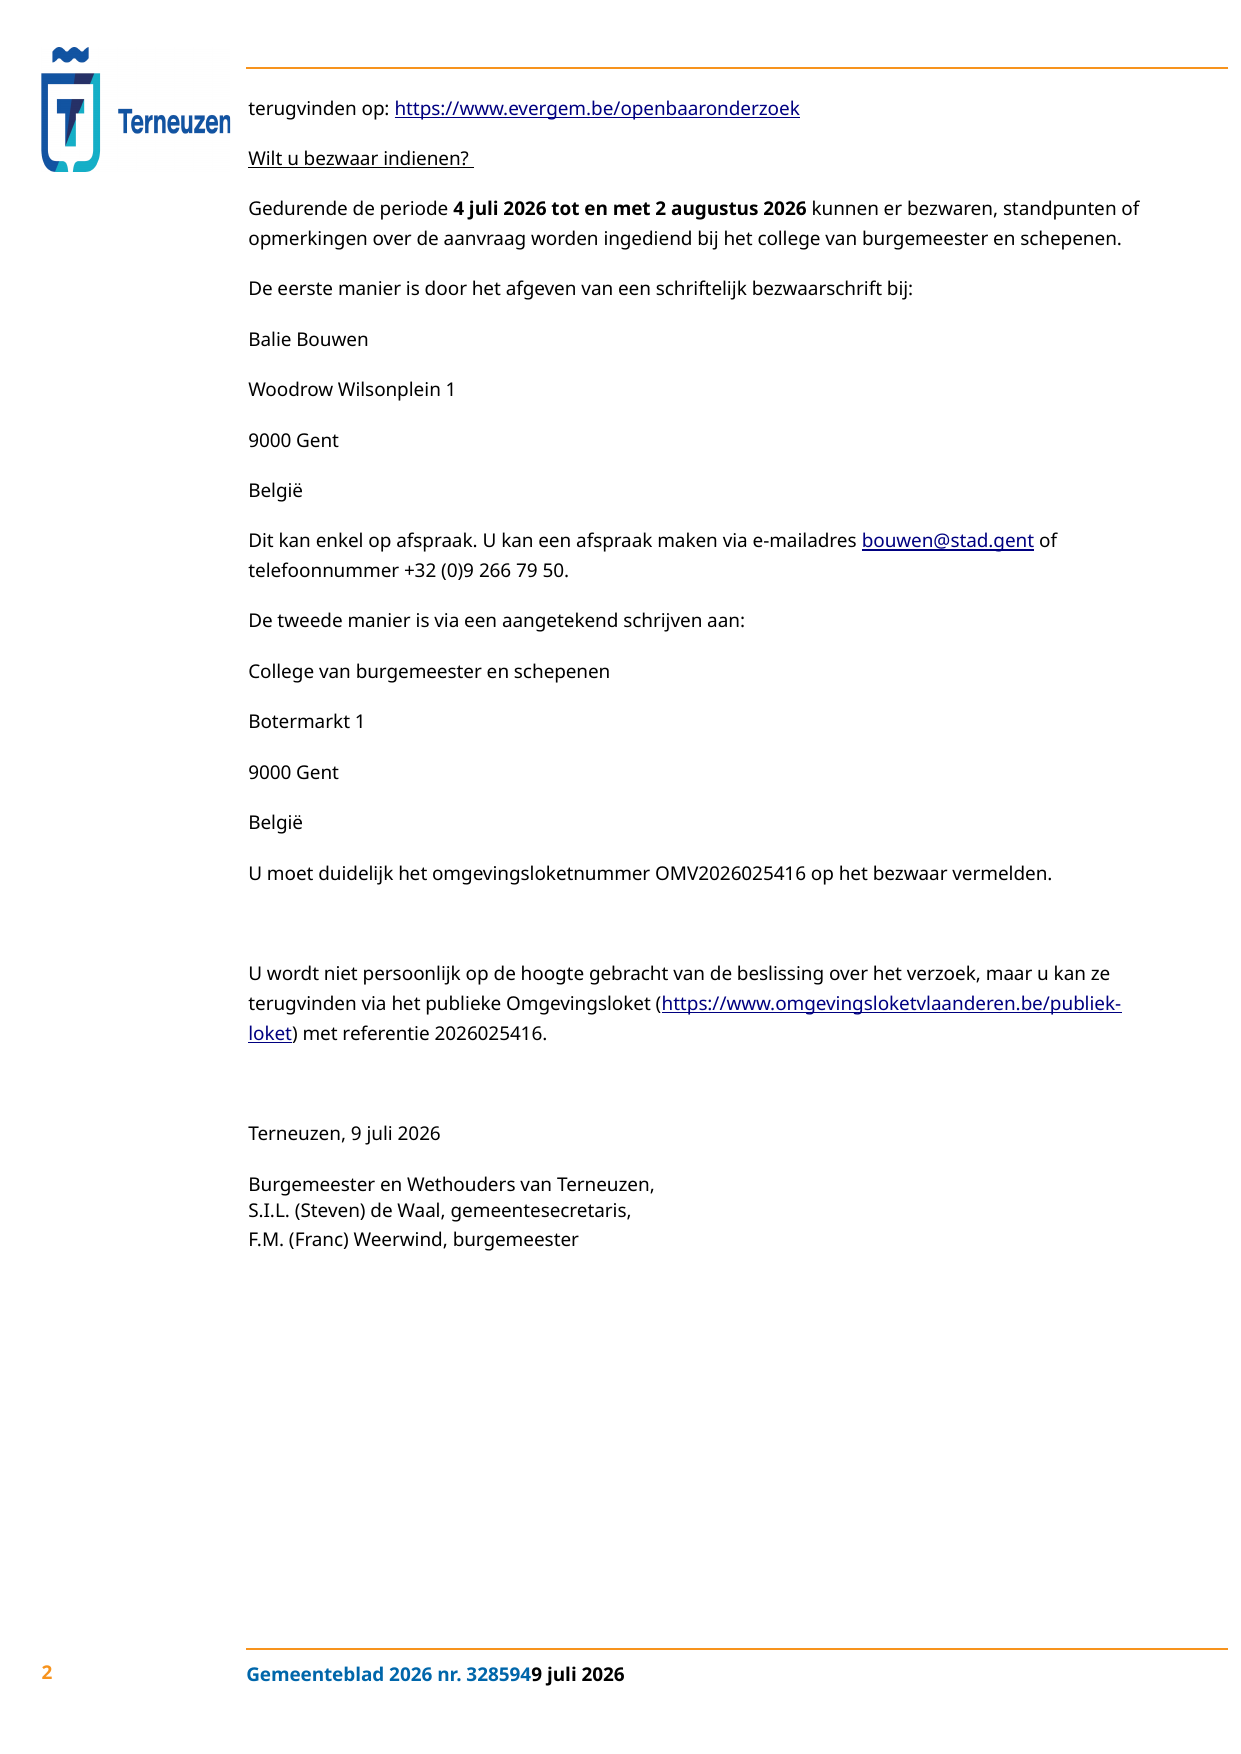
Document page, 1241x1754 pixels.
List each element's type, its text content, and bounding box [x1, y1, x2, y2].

text terugvinden op: https://www.evergem.be/openbaaronderzoek [248, 95, 1152, 121]
table_header Burgemeester en Wethouders van Terneuzen, [248, 1171, 1152, 1197]
text U moet duidelijk het omgevingsloketnummer OMV2026025416 op het bezwaar vermelden. [248, 860, 1152, 886]
text Woodrow Wilsonplein 1 [248, 376, 1152, 402]
text 9000 Gent [248, 759, 1152, 785]
text De eerste manier is door het afgeven van een schriftelijk bezwaarschrift bij: [248, 276, 1152, 301]
text College van burgemeester en schepenen [248, 658, 1152, 684]
text 9000 Gent [248, 427, 1152, 453]
text Balie Bouwen [248, 326, 1152, 352]
table_cell [700, 1197, 1152, 1282]
text Botermarkt 1 [248, 708, 1152, 734]
text België [248, 477, 1152, 503]
text De tweede manier is via een aangetekend schrijven aan: [248, 608, 1152, 633]
table_cell S.I.L. (Steven) de Waal, gemeentesecretaris, F.M. (Franc) Weerwind, burgemeester [248, 1197, 700, 1282]
text Dit kan enkel op afspraak. U kan een afspraak maken via e-mailadres bouwen@stad.gent of telefoonnummer +32 (0)9 266 79 50. [248, 528, 1152, 583]
text Terneuzen, 9 juli 2026 [248, 1121, 1152, 1146]
text U wordt niet persoonlijk op de hoogte gebracht van de beslissing over het verzoek, maar u kan ze terugvinden via het publieke Omgevingsloket (https://www.omgevingsloketvlaanderen.be/publiek-loket) met referentie 2026025416. [248, 961, 1152, 1046]
picture [41, 47, 231, 172]
text Gedurende de periode 4 juli 2026 tot en met 2 augustus 2026 kunnen er bezwaren, standpunten of opmerkingen over de aanvraag worden ingediend bij het college van burgemeester en schepenen. [248, 196, 1152, 251]
text Wilt u bezwaar indienen? [248, 145, 1152, 171]
text België [248, 809, 1152, 835]
